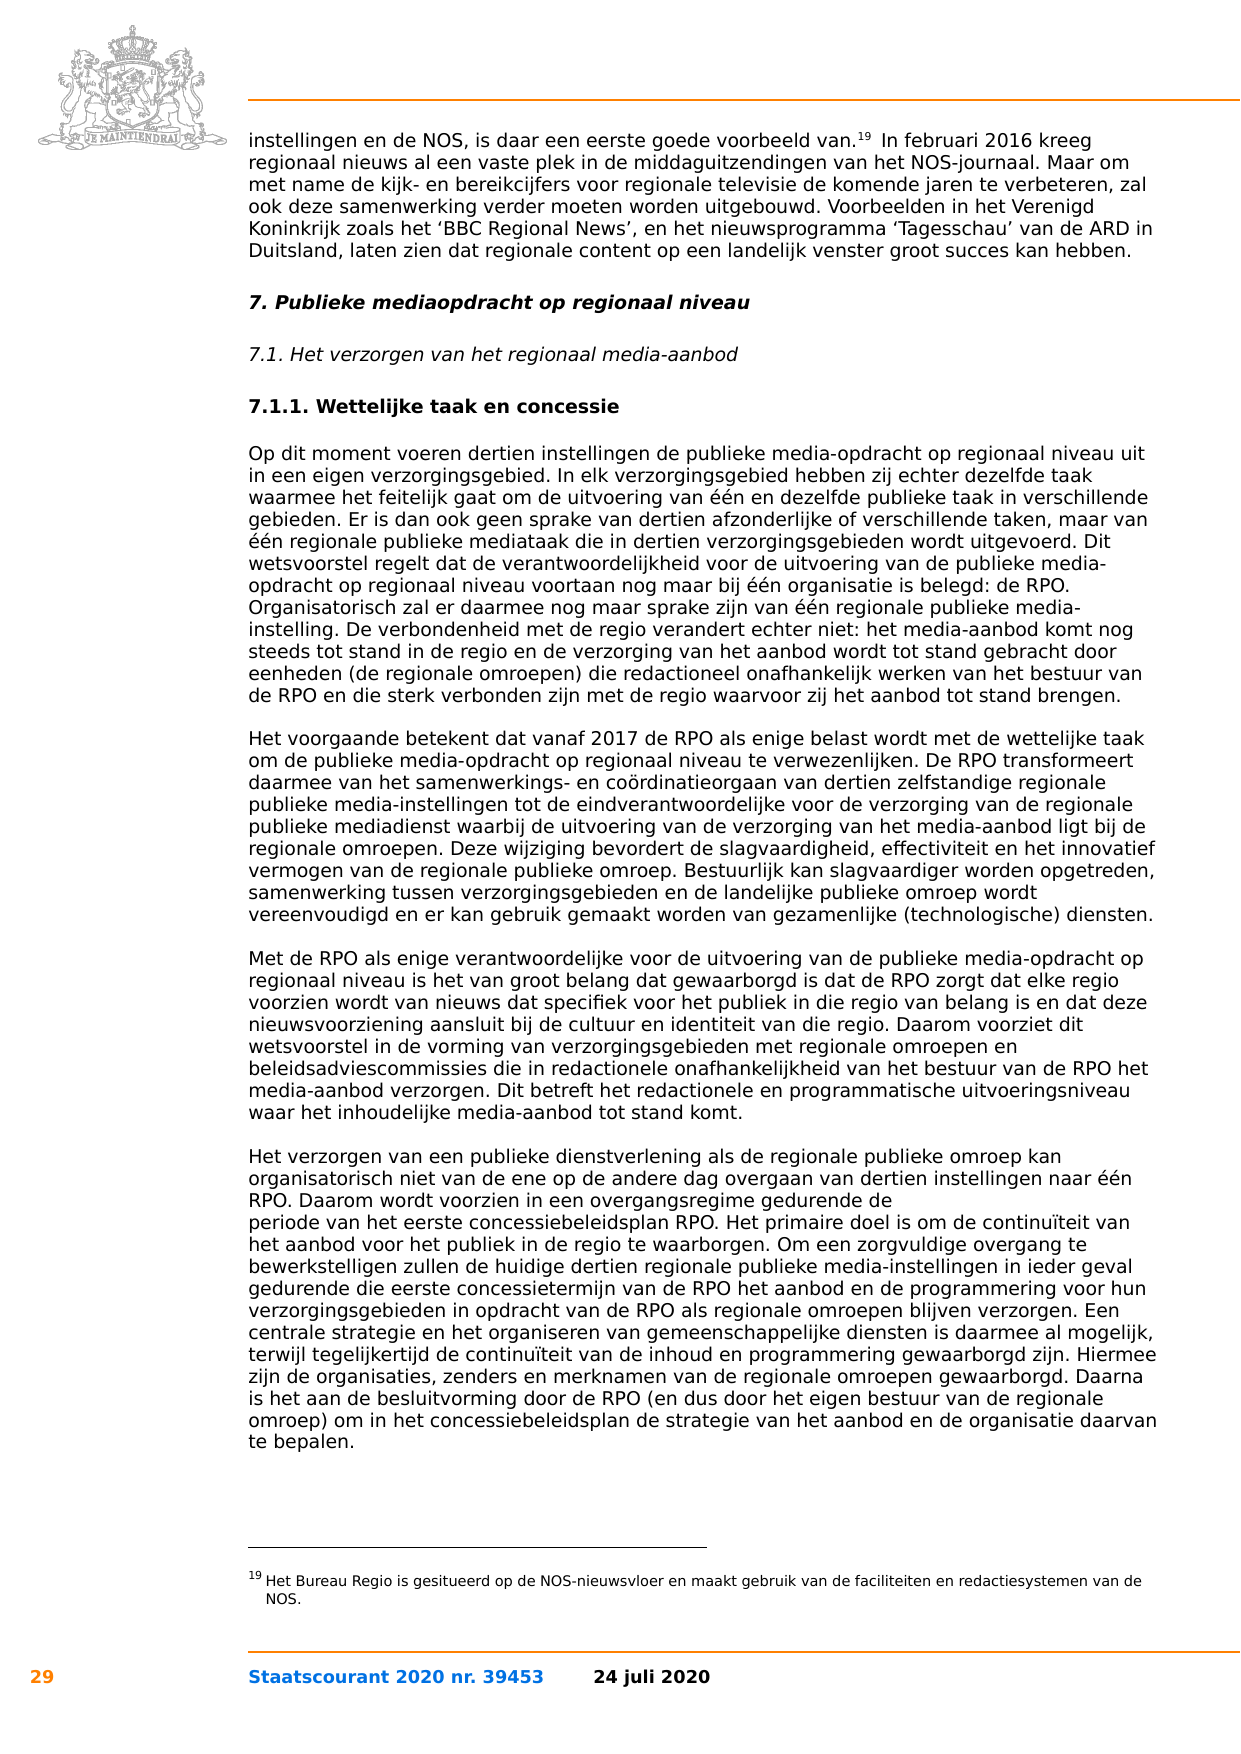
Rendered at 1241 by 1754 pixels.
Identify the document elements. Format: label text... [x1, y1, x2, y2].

text Het Bureau Regio is gesitueerd op de NOS-nieuwsvloer en maakt gebruik van de faciliteiten en redactiesystemen van de NOS. [248, 1569, 1163, 1608]
picture [38, 25, 227, 150]
text instellingen en de NOS, is daar een eerste goede voorbeeld van. In februari 2016 kreeg regionaal nieuws al een vaste plek in de middaguitzendingen van het NOS-journaal. Maar om met name de kijk- en bereikcijfers voor regionale televisie de komende jaren te verbeteren, zal ook deze samenwerking verder moeten worden uitgebouwd. Voorbeelden in het Verenigd Koninkrijk zoals het ‘BBC Regional News’, en het nieuwsprogramma ‘Tagesschau’ van de ARD in Duitsland, laten zien dat regionale content op een landelijk venster groot succes kan hebben. [248, 130, 1163, 262]
text periode van het eerste concessiebeleidsplan RPO. Het primaire doel is om de continuïteit van het aanbod voor het publiek in de regio te waarborgen. Om een zorgvuldige overgang te bewerkstelligen zullen de huidige dertien regionale publieke media-instellingen in ieder geval gedurende die eerste concessietermijn van de RPO het aanbod en de programmering voor hun verzorgingsgebieden in opdracht van de RPO als regionale omroepen blijven verzorgen. Een centrale strategie en het organiseren van gemeenschappelijke diensten is daarmee al mogelijk, terwijl tegelijkertijd de continuïteit van de inhoud en programmering gewaarborgd zijn. Hiermee zijn de organisaties, zenders en merknamen van de regionale omroepen gewaarborgd. Daarna is het aan de besluitvorming door de RPO (en dus door het eigen bestuur van de regionale omroep) om in het concessiebeleidsplan de strategie van het aanbod en de organisatie daarvan te bepalen. [248, 1212, 1163, 1453]
text Op dit moment voeren dertien instellingen de publieke media-opdracht op regionaal niveau uit in een eigen verzorgingsgebied. In elk verzorgingsgebied hebben zij echter dezelfde taak waarmee het feitelijk gaat om de uitvoering van één en dezelfde publieke taak in verschillende gebieden. Er is dan ook geen sprake van dertien afzonderlijke of verschillende taken, maar van één regionale publieke mediataak die in dertien verzorgingsgebieden wordt uitgevoerd. Dit wetsvoorstel regelt dat de verantwoordelijkheid voor de uitvoering van de publieke media-opdracht op regionaal niveau voortaan nog maar bij één organisatie is belegd: de RPO. Organisatorisch zal er daarmee nog maar sprake zijn van één regionale publieke media-instelling. De verbondenheid met de regio verandert echter niet: het media-aanbod komt nog steeds tot stand in de regio en de verzorging van het aanbod wordt tot stand gebracht door eenheden (de regionale omroepen) die redactioneel onafhankelijk werken van het bestuur van de RPO en die sterk verbonden zijn met de regio waarvoor zij het aanbod tot stand brengen. [248, 443, 1163, 706]
subtitle 7. Publieke mediaopdracht op regionaal niveau [248, 292, 1163, 314]
text Het voorgaande betekent dat vanaf 2017 de RPO als enige belast wordt met de wettelijke taak om de publieke media-opdracht op regionaal niveau te verwezenlijken. De RPO transformeert daarmee van het samenwerkings- en coördinatieorgaan van dertien zelfstandige regionale publieke media-instellingen tot de eindverantwoordelijke voor de verzorging van de regionale publieke mediadienst waarbij de uitvoering van de verzorging van het media-aanbod ligt bij de regionale omroepen. Deze wijziging bevordert de slagvaardigheid, effectiviteit en het innovatief vermogen van de regionale publieke omroep. Bestuurlijk kan slagvaardiger worden opgetreden, samenwerking tussen verzorgingsgebieden en de landelijke publieke omroep wordt vereenvoudigd en er kan gebruik gemaakt worden van gezamenlijke (technologische) diensten. [248, 728, 1163, 926]
subtitle 7.1. Het verzorgen van het regionaal media-aanbod [248, 344, 1163, 366]
text Met de RPO als enige verantwoordelijke voor de uitvoering van de publieke media-opdracht op regionaal niveau is het van groot belang dat gewaarborgd is dat de RPO zorgt dat elke regio voorzien wordt van nieuws dat specifiek voor het publiek in die regio van belang is en dat deze nieuwsvoorziening aansluit bij de cultuur en identiteit van die regio. Daarom voorziet dit wetsvoorstel in de vorming van verzorgingsgebieden met regionale omroepen en beleidsadviescommissies die in redactionele onafhankelijkheid van het bestuur van de RPO het media-aanbod verzorgen. Dit betreft het redactionele en programmatische uitvoeringsniveau waar het inhoudelijke media-aanbod tot stand komt. [248, 948, 1163, 1124]
text Het verzorgen van een publieke dienstverlening als de regionale publieke omroep kan organisatorisch niet van de ene op de andere dag overgaan van dertien instellingen naar één RPO. Daarom wordt voorzien in een overgangsregime gedurende de [248, 1146, 1163, 1212]
subtitle 7.1.1. Wettelijke taak en concessie [248, 396, 1163, 418]
